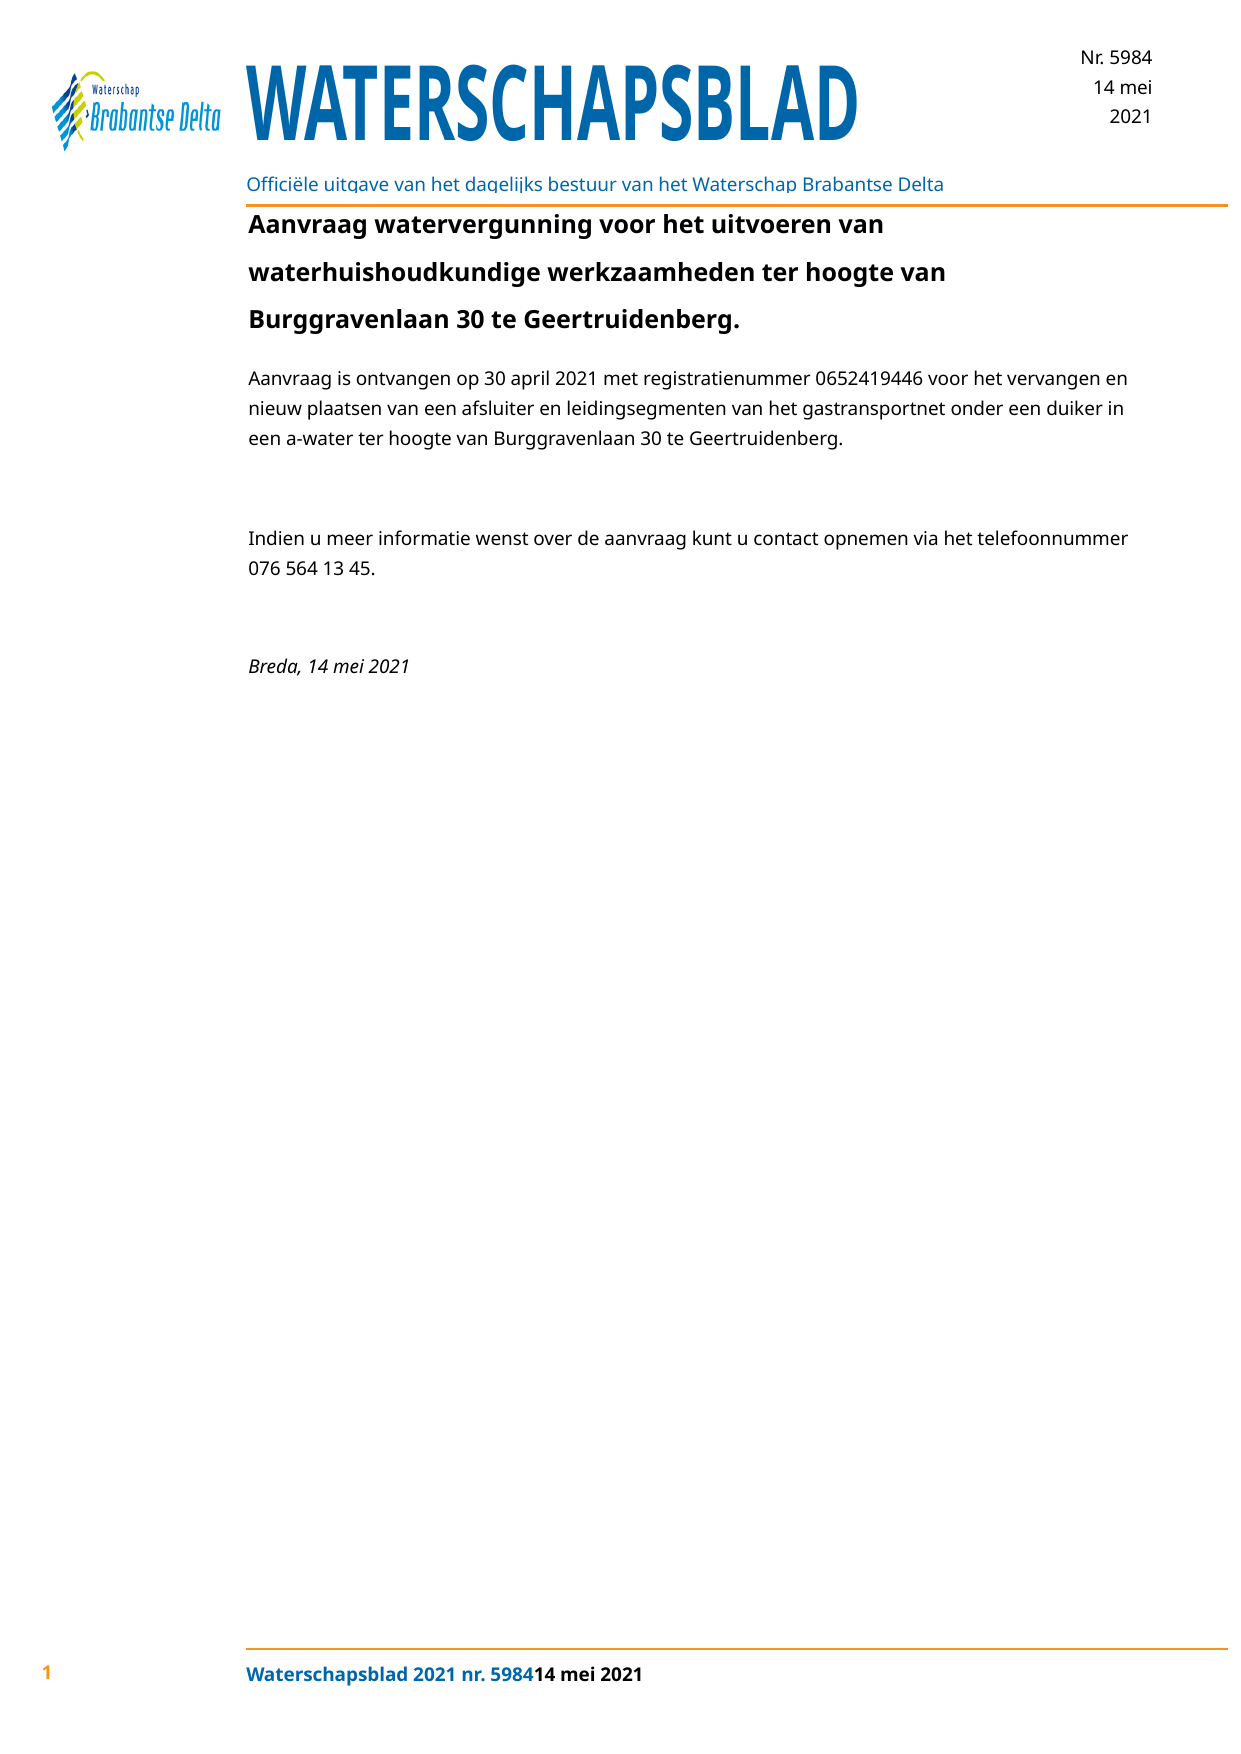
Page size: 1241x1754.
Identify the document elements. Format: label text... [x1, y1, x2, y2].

picture [41, 47, 231, 172]
text Breda, 14 mei 2021 [248, 653, 1152, 679]
text Indien u meer informatie wenst over de aanvraag kunt u contact opnemen via het telefoonnummer 076 564 13 45. [248, 526, 1152, 581]
text Aanvraag is ontvangen op 30 april 2021 met registratienummer 0652419446 voor het vervangen en nieuw plaatsen van een afsluiter en leidingsegmenten van het gastransportnet onder een duiker in een a-water ter hoogte van Burggravenlaan 30 te Geertruidenberg. [248, 366, 1152, 450]
text Aanvraag watervergunning voor het uitvoeren van waterhuishoudkundige werkzaamheden ter hoogte van Burggravenlaan 30 te Geertruidenberg. [248, 207, 1152, 336]
